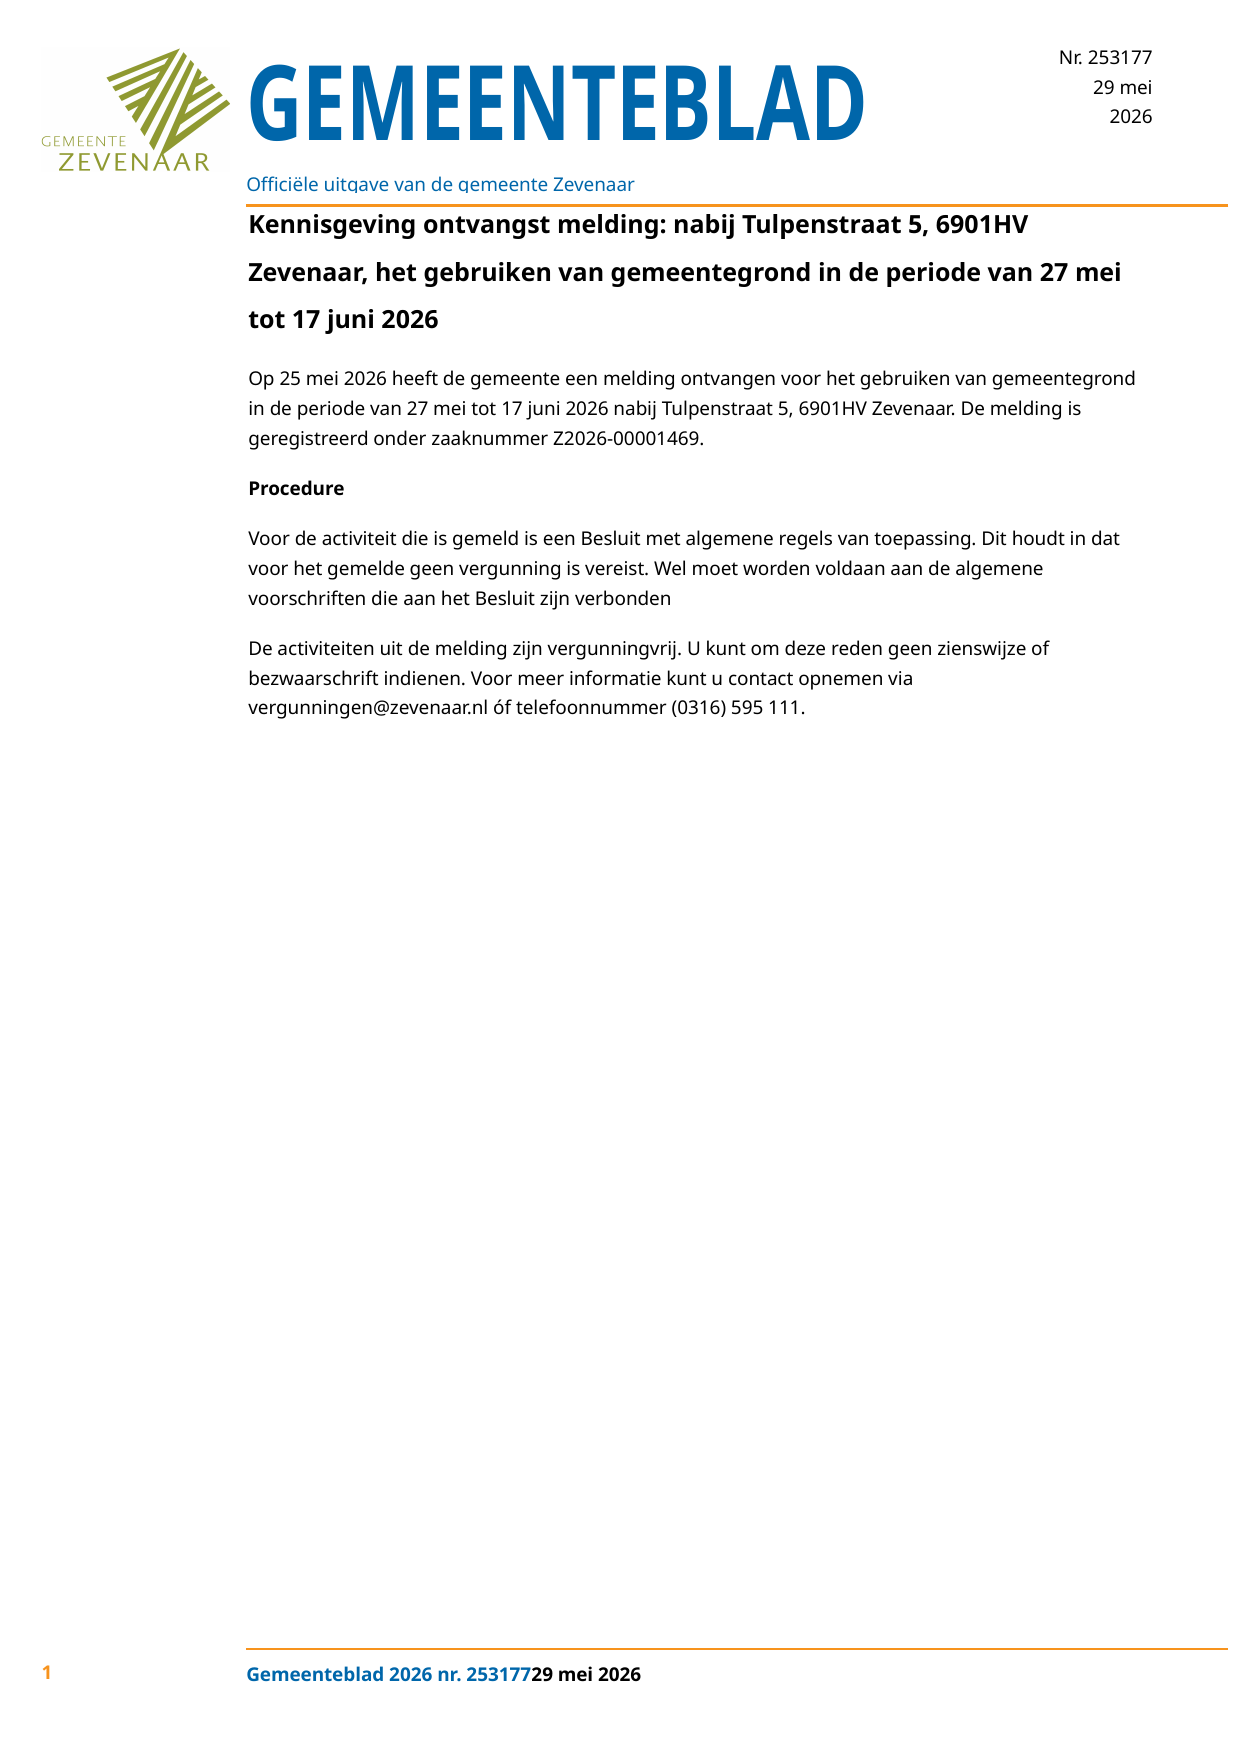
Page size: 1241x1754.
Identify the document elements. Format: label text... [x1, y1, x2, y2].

text Procedure [248, 475, 1152, 501]
text De activiteiten uit de melding zijn vergunningvrij. U kunt om deze reden geen zienswijze of bezwaarschrift indienen. Voor meer informatie kunt u contact opnemen via vergunningen@zevenaar.nl óf telefoonnummer (0316) 595 111. [248, 635, 1152, 720]
text Kennisgeving ontvangst melding: nabij Tulpenstraat 5, 6901HV Zevenaar, het gebruiken van gemeentegrond in de periode van 27 mei tot 17 juni 2026 [248, 207, 1152, 336]
text Voor de activiteit die is gemeld is een Besluit met algemene regels van toepassing. Dit houdt in dat voor het gemelde geen vergunning is vereist. Wel moet worden voldaan aan de algemene voorschriften die aan het Besluit zijn verbonden [248, 526, 1152, 610]
picture [41, 47, 231, 172]
text Op 25 mei 2026 heeft de gemeente een melding ontvangen voor het gebruiken van gemeentegrond in de periode van 27 mei tot 17 juni 2026 nabij Tulpenstraat 5, 6901HV Zevenaar. De melding is geregistreerd onder zaaknummer Z2026-00001469. [248, 366, 1152, 450]
